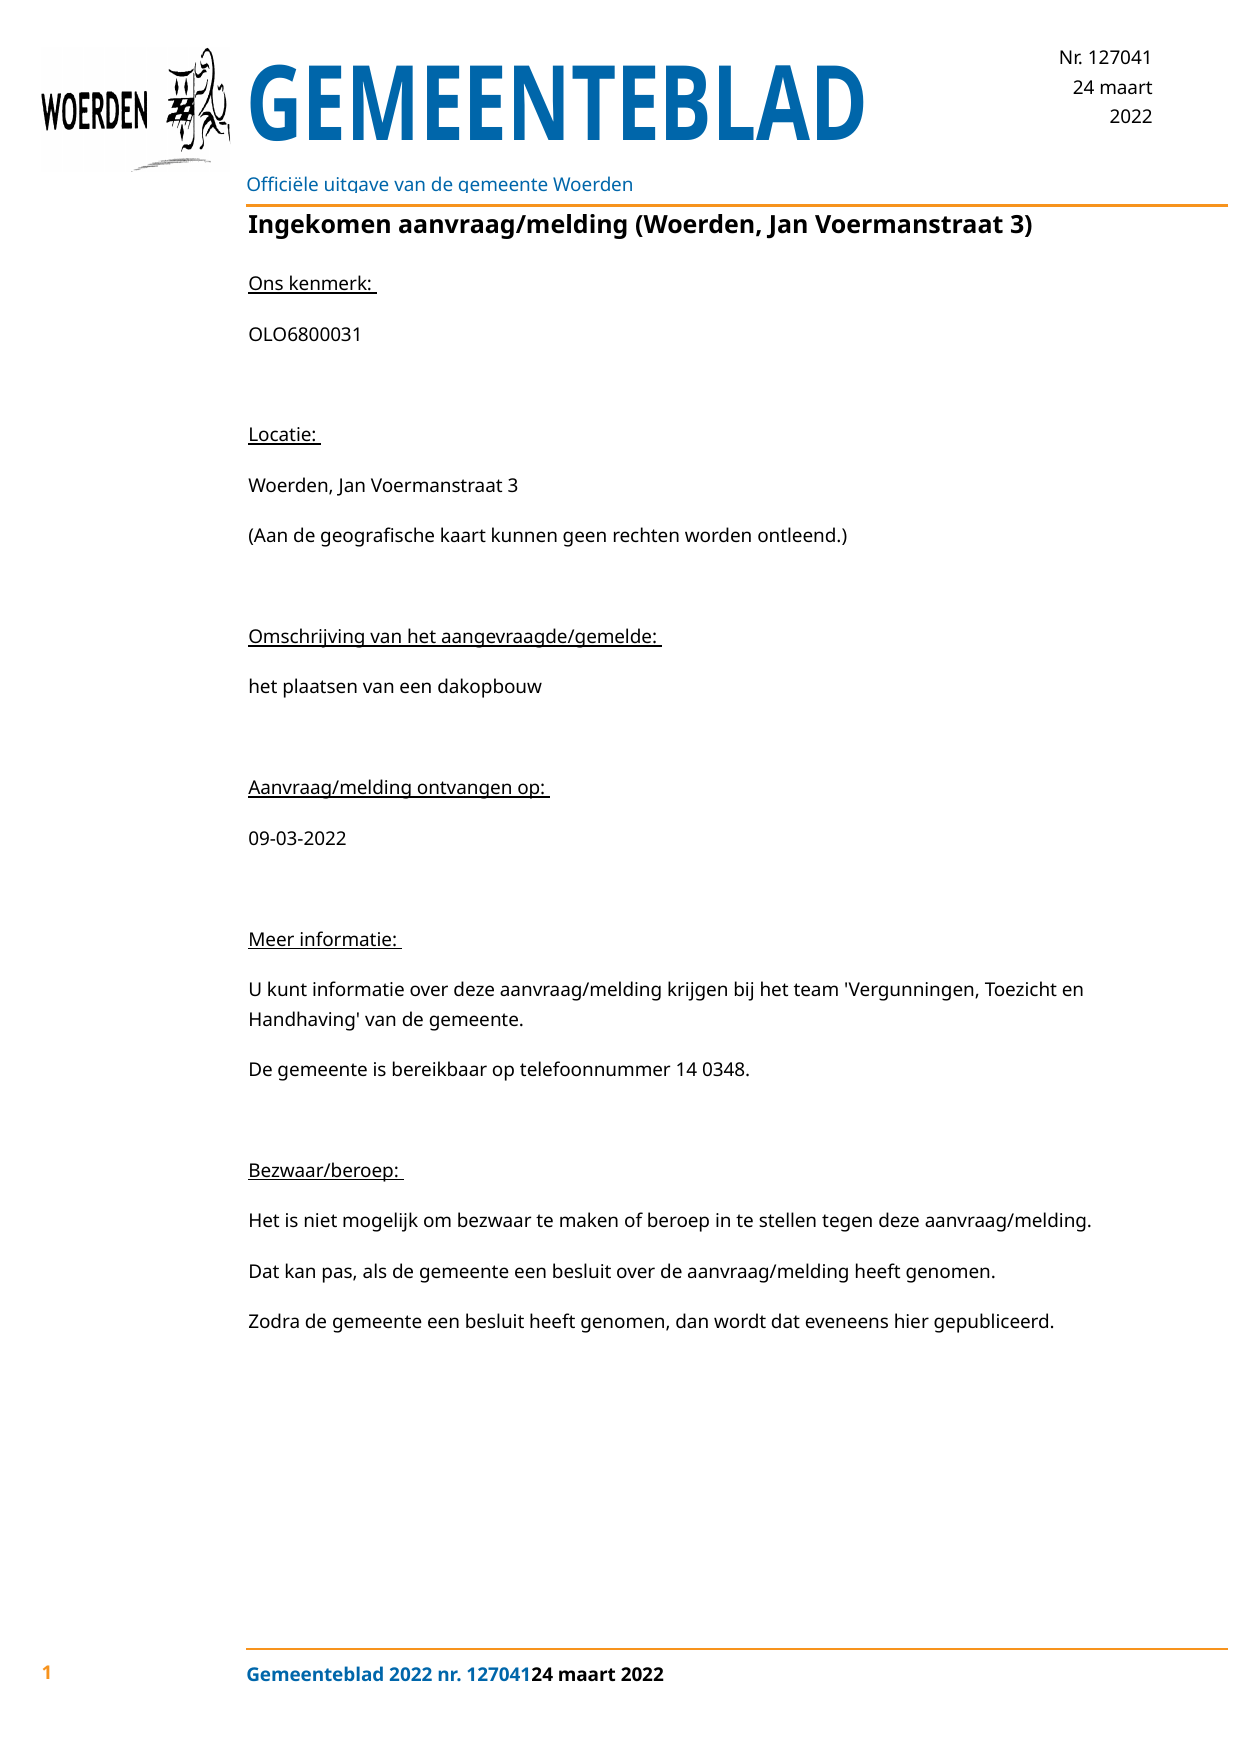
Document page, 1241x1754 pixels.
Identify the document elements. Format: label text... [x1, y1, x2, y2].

picture [41, 47, 231, 172]
text Omschrijving van het aangevraagde/gemelde: [248, 623, 1152, 649]
text Bezwaar/beroep: [248, 1157, 1152, 1183]
text Zodra de gemeente een besluit heeft genomen, dan wordt dat eveneens hier gepubliceerd. [248, 1308, 1152, 1334]
text De gemeente is bereikbaar op telefoonnummer 14 0348. [248, 1056, 1152, 1082]
text 09-03-2022 [248, 825, 1152, 851]
text U kunt informatie over deze aanvraag/melding krijgen bij het team 'Vergunningen, Toezicht en Handhaving' van de gemeente. [248, 976, 1152, 1031]
text (Aan de geografische kaart kunnen geen rechten worden ontleend.) [248, 522, 1152, 548]
text Locatie: [248, 422, 1152, 447]
text Meer informatie: [248, 926, 1152, 951]
text het plaatsen van een dakopbouw [248, 674, 1152, 699]
text Dat kan pas, als de gemeente een besluit over de aanvraag/melding heeft genomen. [248, 1258, 1152, 1283]
text Ingekomen aanvraag/melding (Woerden, Jan Voermanstraat 3) [248, 207, 1152, 241]
text Aanvraag/melding ontvangen op: [248, 774, 1152, 800]
text Het is niet mogelijk om bezwaar te maken of beroep in te stellen tegen deze aanvraag/melding. [248, 1207, 1152, 1233]
text Ons kenmerk: [248, 270, 1152, 296]
text Woerden, Jan Voermanstraat 3 [248, 472, 1152, 498]
text OLO6800031 [248, 321, 1152, 346]
